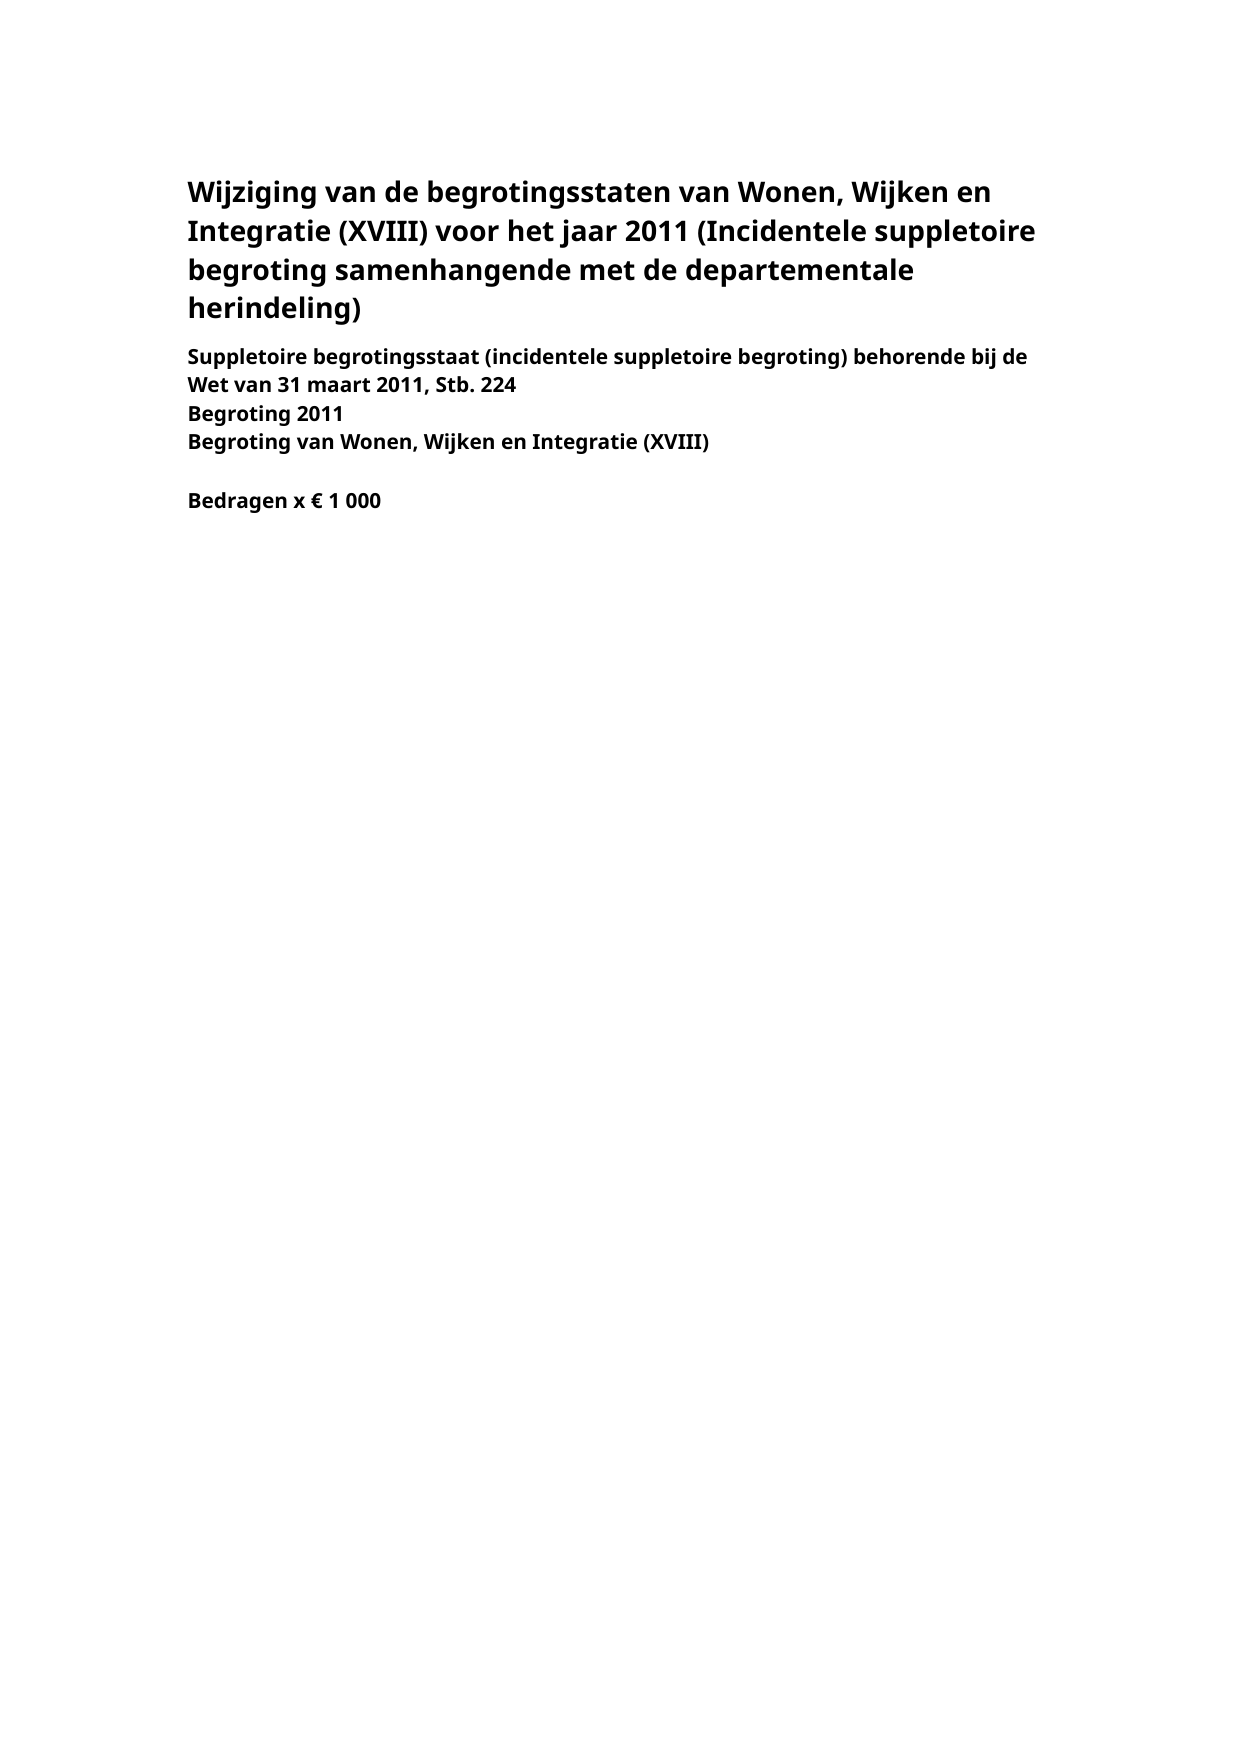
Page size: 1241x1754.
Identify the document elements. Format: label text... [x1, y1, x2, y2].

text Bedragen x € 1 000 [187, 486, 1053, 514]
text Begroting van Wonen, Wijken en Integratie (XVIII) [187, 427, 1053, 456]
text Suppletoire begrotingsstaat (incidentele suppletoire begroting) behorende bij de Wet van 31 maart 2011, Stb. 224 [187, 342, 1053, 399]
text Begroting 2011 [187, 399, 1053, 427]
subtitle Wijziging van de begrotingsstaten van Wonen, Wijken en Integratie (XVIII) voor het jaar 2011 (Incidentele suppletoire begroting samenhangende met de departementale herindeling) [187, 172, 1053, 327]
